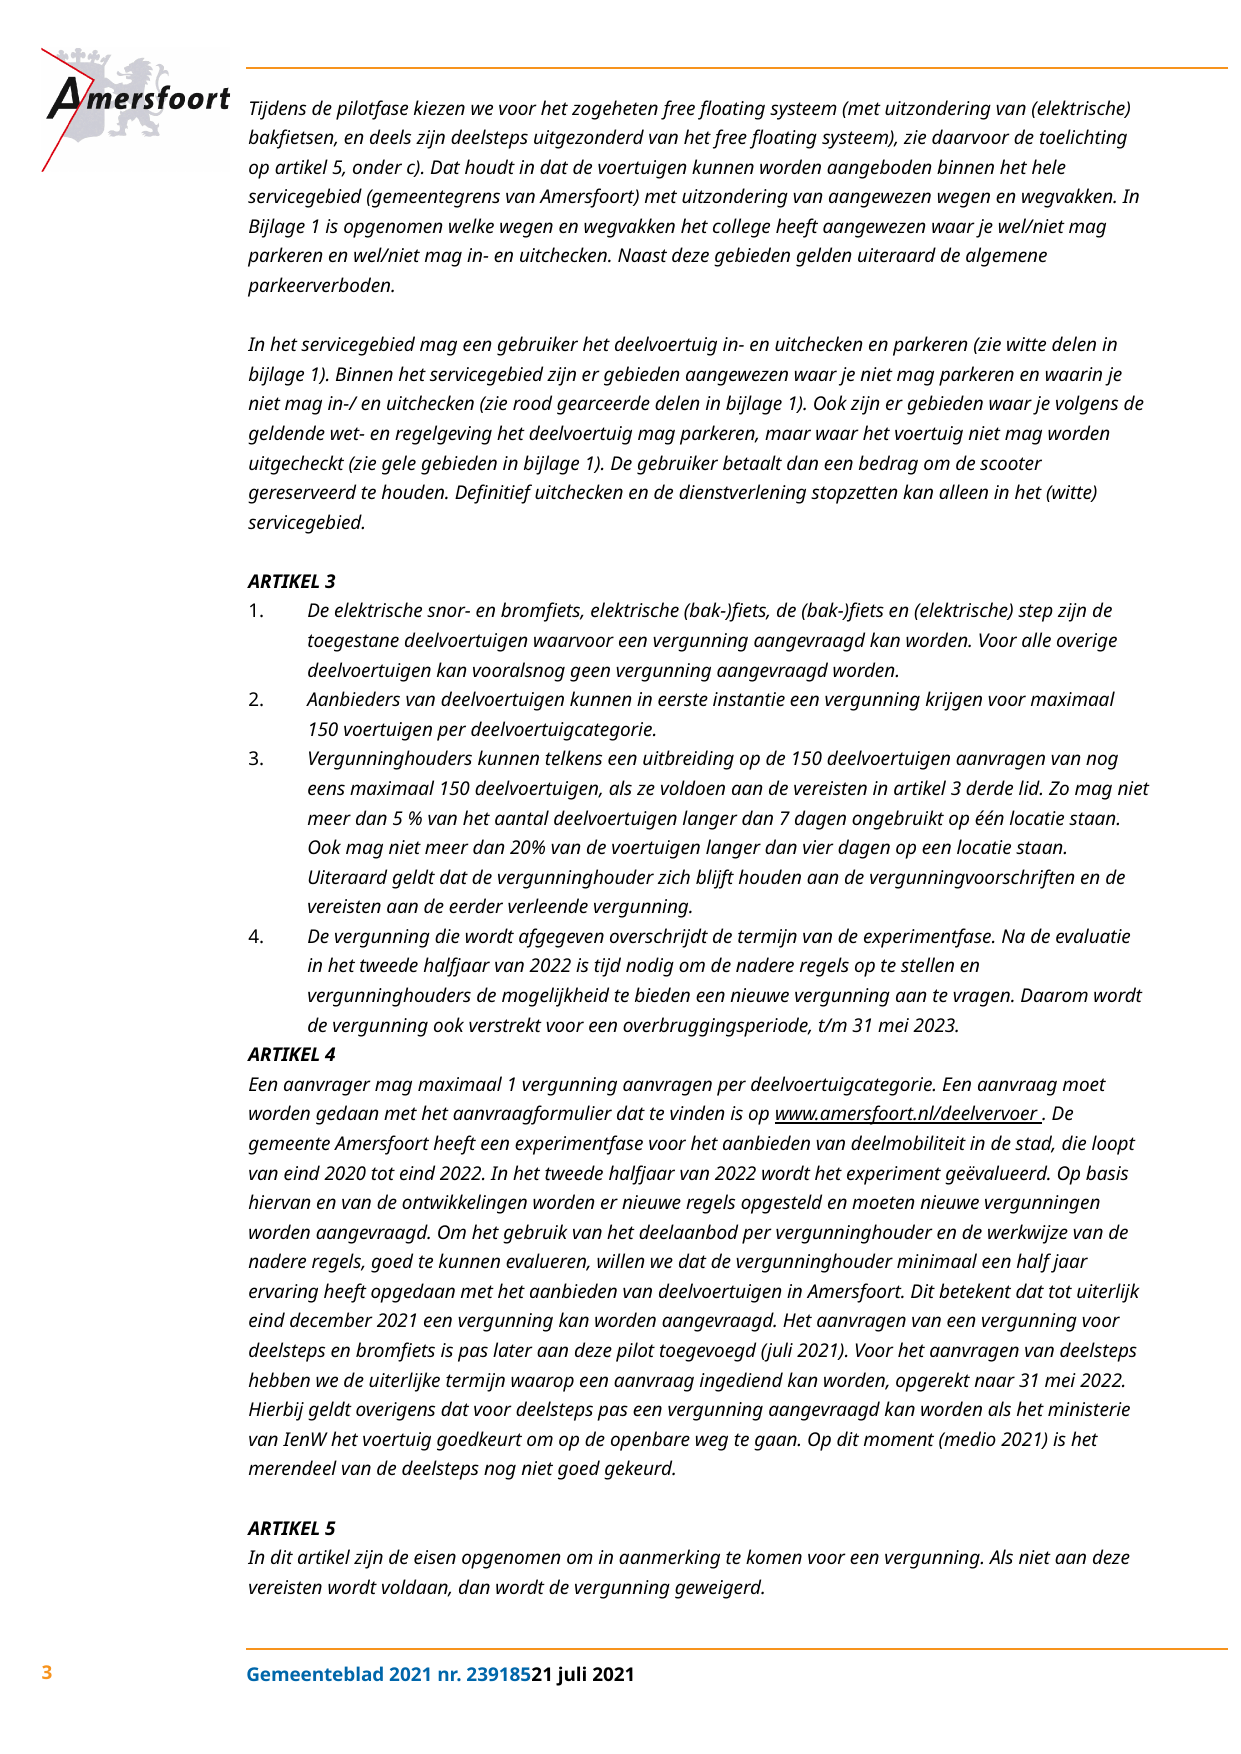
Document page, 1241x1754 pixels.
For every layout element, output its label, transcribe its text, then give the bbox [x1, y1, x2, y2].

text ARTIKEL 5 [248, 1515, 1152, 1541]
list De elektrische snor- en bromfiets, elektrische (bak-)fiets, de (bak-)fiets en (elektrische) step zijn de toegestane deelvoertuigen waarvoor een vergunning aangevraagd kan worden. Voor alle overige deelvoertuigen kan vooralsnog geen vergunning aangevraagd worden. [248, 598, 1152, 683]
text In het servicegebied mag een gebruiker het deelvoertuig in- en uitchecken en parkeren (zie witte delen in bijlage 1). Binnen het servicegebied zijn er gebieden aangewezen waar je niet mag parkeren en waarin je niet mag in-/ en uitchecken (zie rood gearceerde delen in bijlage 1). Ook zijn er gebieden waar je volgens de geldende wet- en regelgeving het deelvoertuig mag parkeren, maar waar het voertuig niet mag worden uitgecheckt (zie gele gebieden in bijlage 1). De gebruiker betaalt dan een bedrag om de scooter gereserveerd te houden. Definitief uitchecken en de dienstverlening stopzetten kan alleen in het (witte) servicegebied. [248, 331, 1152, 535]
list De vergunning die wordt afgegeven overschrijdt de termijn van de experimentfase. Na de evaluatie in het tweede halfjaar van 2022 is tijd nodig om de nadere regels op te stellen en vergunninghouders de mogelijkheid te bieden een nieuwe vergunning aan te vragen. Daarom wordt de vergunning ook verstrekt voor een overbruggingsperiode, t/m 31 mei 2023. [248, 923, 1152, 1038]
text Een aanvrager mag maximaal 1 vergunning aanvragen per deelvoertuigcategorie. Een aanvraag moet worden gedaan met het aanvraagformulier dat te vinden is op www.amersfoort.nl/deelvervoer . De gemeente Amersfoort heeft een experimentfase voor het aanbieden van deelmobiliteit in de stad, die loopt van eind 2020 tot eind 2022. In het tweede halfjaar van 2022 wordt het experiment geëvalueerd. Op basis hiervan en van de ontwikkelingen worden er nieuwe regels opgesteld en moeten nieuwe vergunningen worden aangevraagd. Om het gebruik van het deelaanbod per vergunninghouder en de werkwijze van de nadere regels, goed te kunnen evalueren, willen we dat de vergunninghouder minimaal een half jaar ervaring heeft opgedaan met het aanbieden van deelvoertuigen in Amersfoort. Dit betekent dat tot uiterlijk eind december 2021 een vergunning kan worden aangevraagd. Het aanvragen van een vergunning voor deelsteps en bromfiets is pas later aan deze pilot toegevoegd (juli 2021). Voor het aanvragen van deelsteps hebben we de uiterlijke termijn waarop een aanvraag ingediend kan worden, opgerekt naar 31 mei 2022. Hierbij geldt overigens dat voor deelsteps pas een vergunning aangevraagd kan worden als het ministerie van IenW het voertuig goedkeurt om op de openbare weg te gaan. Op dit moment (medio 2021) is het merendeel van de deelsteps nog niet goed gekeurd. [248, 1071, 1152, 1481]
text Tijdens de pilotfase kiezen we voor het zogeheten free floating systeem (met uitzondering van (elektrische) bakfietsen, en deels zijn deelsteps uitgezonderd van het free floating systeem), zie daarvoor de toelichting op artikel 5, onder c). Dat houdt in dat de voertuigen kunnen worden aangeboden binnen het hele servicegebied (gemeentegrens van Amersfoort) met uitzondering van aangewezen wegen en wegvakken. In Bijlage 1 is opgenomen welke wegen en wegvakken het college heeft aangewezen waar je wel/niet mag parkeren en wel/niet mag in- en uitchecken. Naast deze gebieden gelden uiteraard de algemene parkeerverboden. [248, 95, 1152, 298]
picture [41, 47, 231, 172]
list Vergunninghouders kunnen telkens een uitbreiding op de 150 deelvoertuigen aanvragen van nog eens maximaal 150 deelvoertuigen, als ze voldoen aan de vereisten in artikel 3 derde lid. Zo mag niet meer dan 5 % van het aantal deelvoertuigen langer dan 7 dagen ongebruikt op één locatie staan. Ook mag niet meer dan 20% van de voertuigen langer dan vier dagen op een locatie staan. Uiteraard geldt dat de vergunninghouder zich blijft houden aan de vergunningvoorschriften en de vereisten aan de eerder verleende vergunning. [248, 746, 1152, 919]
text In dit artikel zijn de eisen opgenomen om in aanmerking te komen voor een vergunning. Als niet aan deze vereisten wordt voldaan, dan wordt de vergunning geweigerd. [248, 1544, 1152, 1600]
list Aanbieders van deelvoertuigen kunnen in eerste instantie een vergunning krijgen voor maximaal 150 voertuigen per deelvoertuigcategorie. [248, 686, 1152, 742]
text ARTIKEL 3 [248, 568, 1152, 594]
text ARTIKEL 4 [248, 1041, 1152, 1067]
